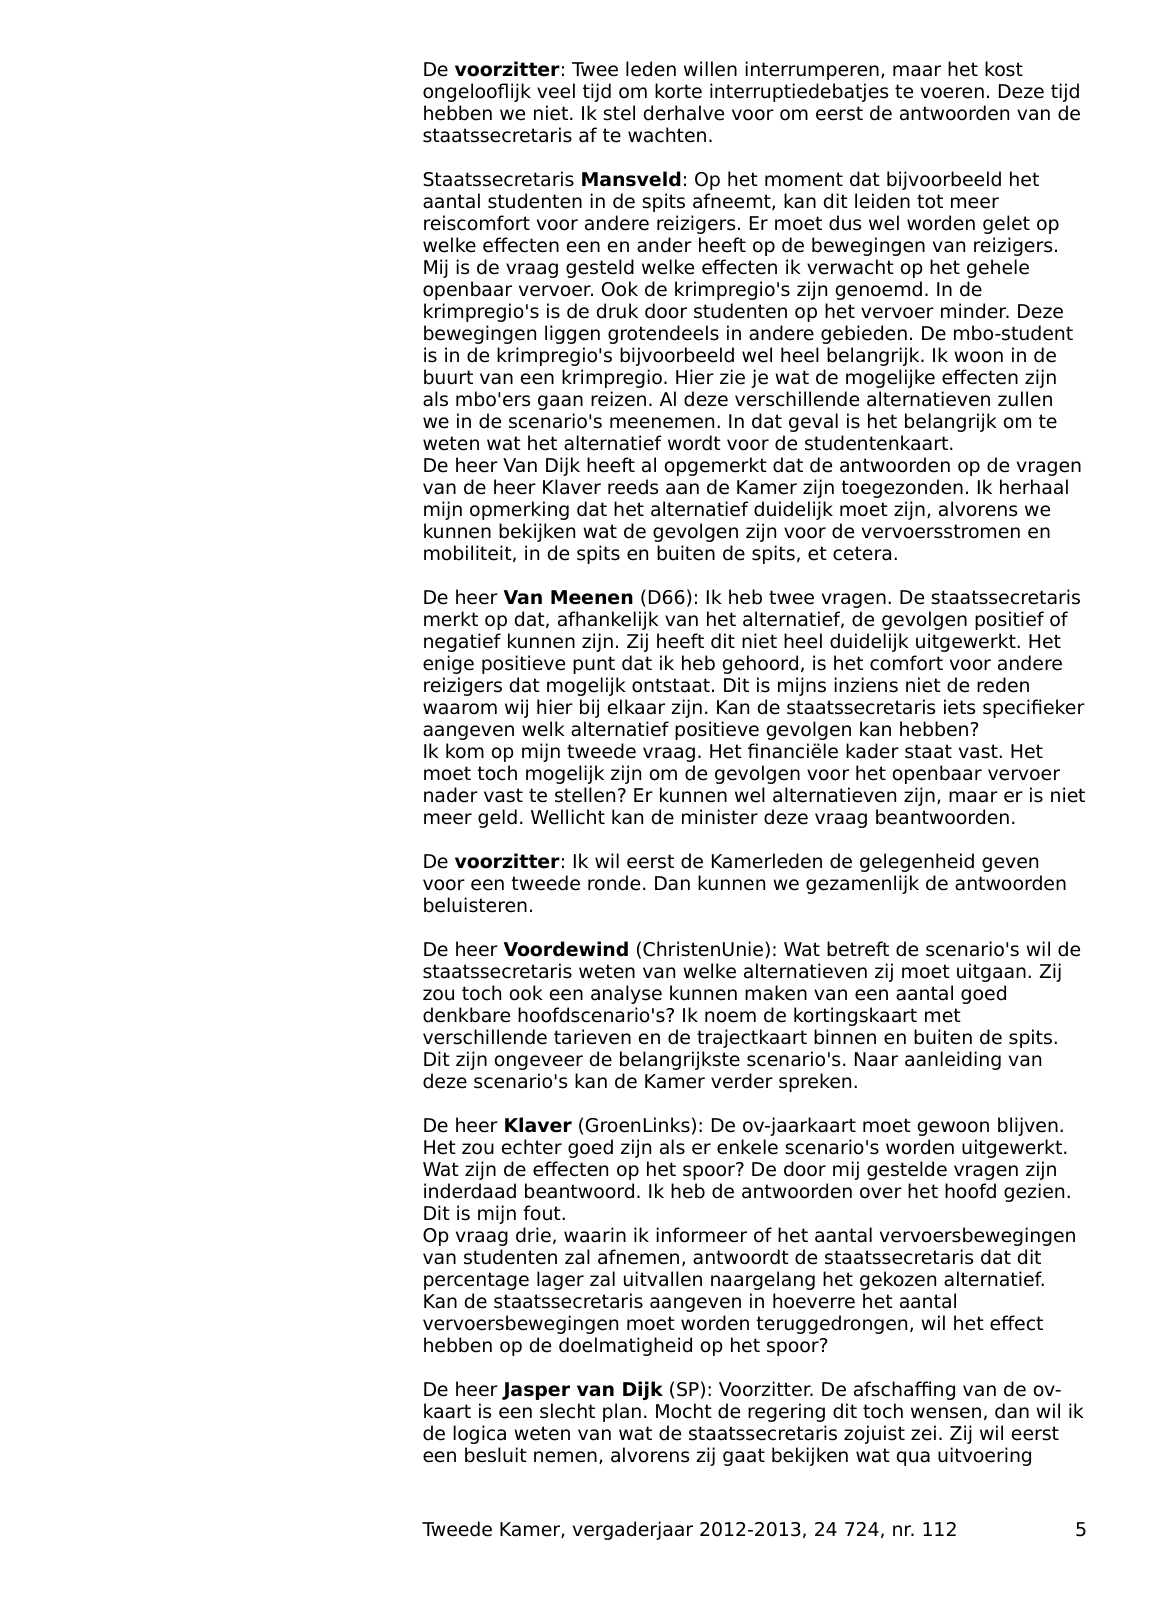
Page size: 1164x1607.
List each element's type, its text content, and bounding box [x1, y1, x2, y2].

text De voorzitter: Ik wil eerst de Kamerleden de gelegenheid geven voor een tweede ronde. Dan kunnen we gezamenlijk de antwoorden beluisteren. [422, 851, 1087, 917]
text De heer Klaver (GroenLinks): De ov-jaarkaart moet gewoon blijven. Het zou echter goed zijn als er enkele scenario's worden uitgewerkt. Wat zijn de effecten op het spoor? De door mij gestelde vragen zijn inderdaad beantwoord. Ik heb de antwoorden over het hoofd gezien. Dit is mijn fout. [422, 1115, 1087, 1225]
text De heer Voordewind (ChristenUnie): Wat betreft de scenario's wil de staatssecretaris weten van welke alternatieven zij moet uitgaan. Zij zou toch ook een analyse kunnen maken van een aantal goed denkbare hoofdscenario's? Ik noem de kortingskaart met verschillende tarieven en de trajectkaart binnen en buiten de spits. Dit zijn ongeveer de belangrijkste scenario's. Naar aanleiding van deze scenario's kan de Kamer verder spreken. [422, 939, 1087, 1093]
text Op vraag drie, waarin ik informeer of het aantal vervoersbewegingen van studenten zal afnemen, antwoordt de staatssecretaris dat dit percentage lager zal uitvallen naargelang het gekozen alternatief. Kan de staatssecretaris aangeven in hoeverre het aantal vervoersbewegingen moet worden teruggedrongen, wil het effect hebben op de doelmatigheid op het spoor? [422, 1225, 1087, 1357]
text Mij is de vraag gesteld welke effecten ik verwacht op het gehele openbaar vervoer. Ook de krimpregio's zijn genoemd. In de krimpregio's is de druk door studenten op het vervoer minder. Deze bewegingen liggen grotendeels in andere gebieden. De mbo-student is in de krimpregio's bijvoorbeeld wel heel belangrijk. Ik woon in de buurt van een krimpregio. Hier zie je wat de mogelijke effecten zijn als mbo'ers gaan reizen. Al deze verschillende alternatieven zullen we in de scenario's meenemen. In dat geval is het belangrijk om te weten wat het alternatief wordt voor de studentenkaart. [422, 257, 1087, 455]
text De voorzitter: Twee leden willen interrumperen, maar het kost ongelooflijk veel tijd om korte interruptiedebatjes te voeren. Deze tijd hebben we niet. Ik stel derhalve voor om eerst de antwoorden van de staatssecretaris af te wachten. [422, 59, 1087, 147]
text De heer Van Dijk heeft al opgemerkt dat de antwoorden op de vragen van de heer Klaver reeds aan de Kamer zijn toegezonden. Ik herhaal mijn opmerking dat het alternatief duidelijk moet zijn, alvorens we kunnen bekijken wat de gevolgen zijn voor de vervoersstromen en mobiliteit, in de spits en buiten de spits, et cetera. [422, 455, 1087, 565]
text De heer Van Meenen (D66): Ik heb twee vragen. De staatssecretaris merkt op dat, afhankelijk van het alternatief, de gevolgen positief of negatief kunnen zijn. Zij heeft dit niet heel duidelijk uitgewerkt. Het enige positieve punt dat ik heb gehoord, is het comfort voor andere reizigers dat mogelijk ontstaat. Dit is mijns inziens niet de reden waarom wij hier bij elkaar zijn. Kan de staatssecretaris iets specifieker aangeven welk alternatief positieve gevolgen kan hebben? [422, 587, 1087, 741]
text Ik kom op mijn tweede vraag. Het financiële kader staat vast. Het moet toch mogelijk zijn om de gevolgen voor het openbaar vervoer nader vast te stellen? Er kunnen wel alternatieven zijn, maar er is niet meer geld. Wellicht kan de minister deze vraag beantwoorden. [422, 741, 1087, 829]
text De heer Jasper van Dijk (SP): Voorzitter. De afschaffing van de ov-kaart is een slecht plan. Mocht de regering dit toch wensen, dan wil ik de logica weten van wat de staatssecretaris zojuist zei. Zij wil eerst een besluit nemen, alvorens zij gaat bekijken wat qua uitvoering [422, 1379, 1087, 1467]
text Staatssecretaris Mansveld: Op het moment dat bijvoorbeeld het aantal studenten in de spits afneemt, kan dit leiden tot meer reiscomfort voor andere reizigers. Er moet dus wel worden gelet op welke effecten een en ander heeft op de bewegingen van reizigers. [422, 169, 1087, 257]
